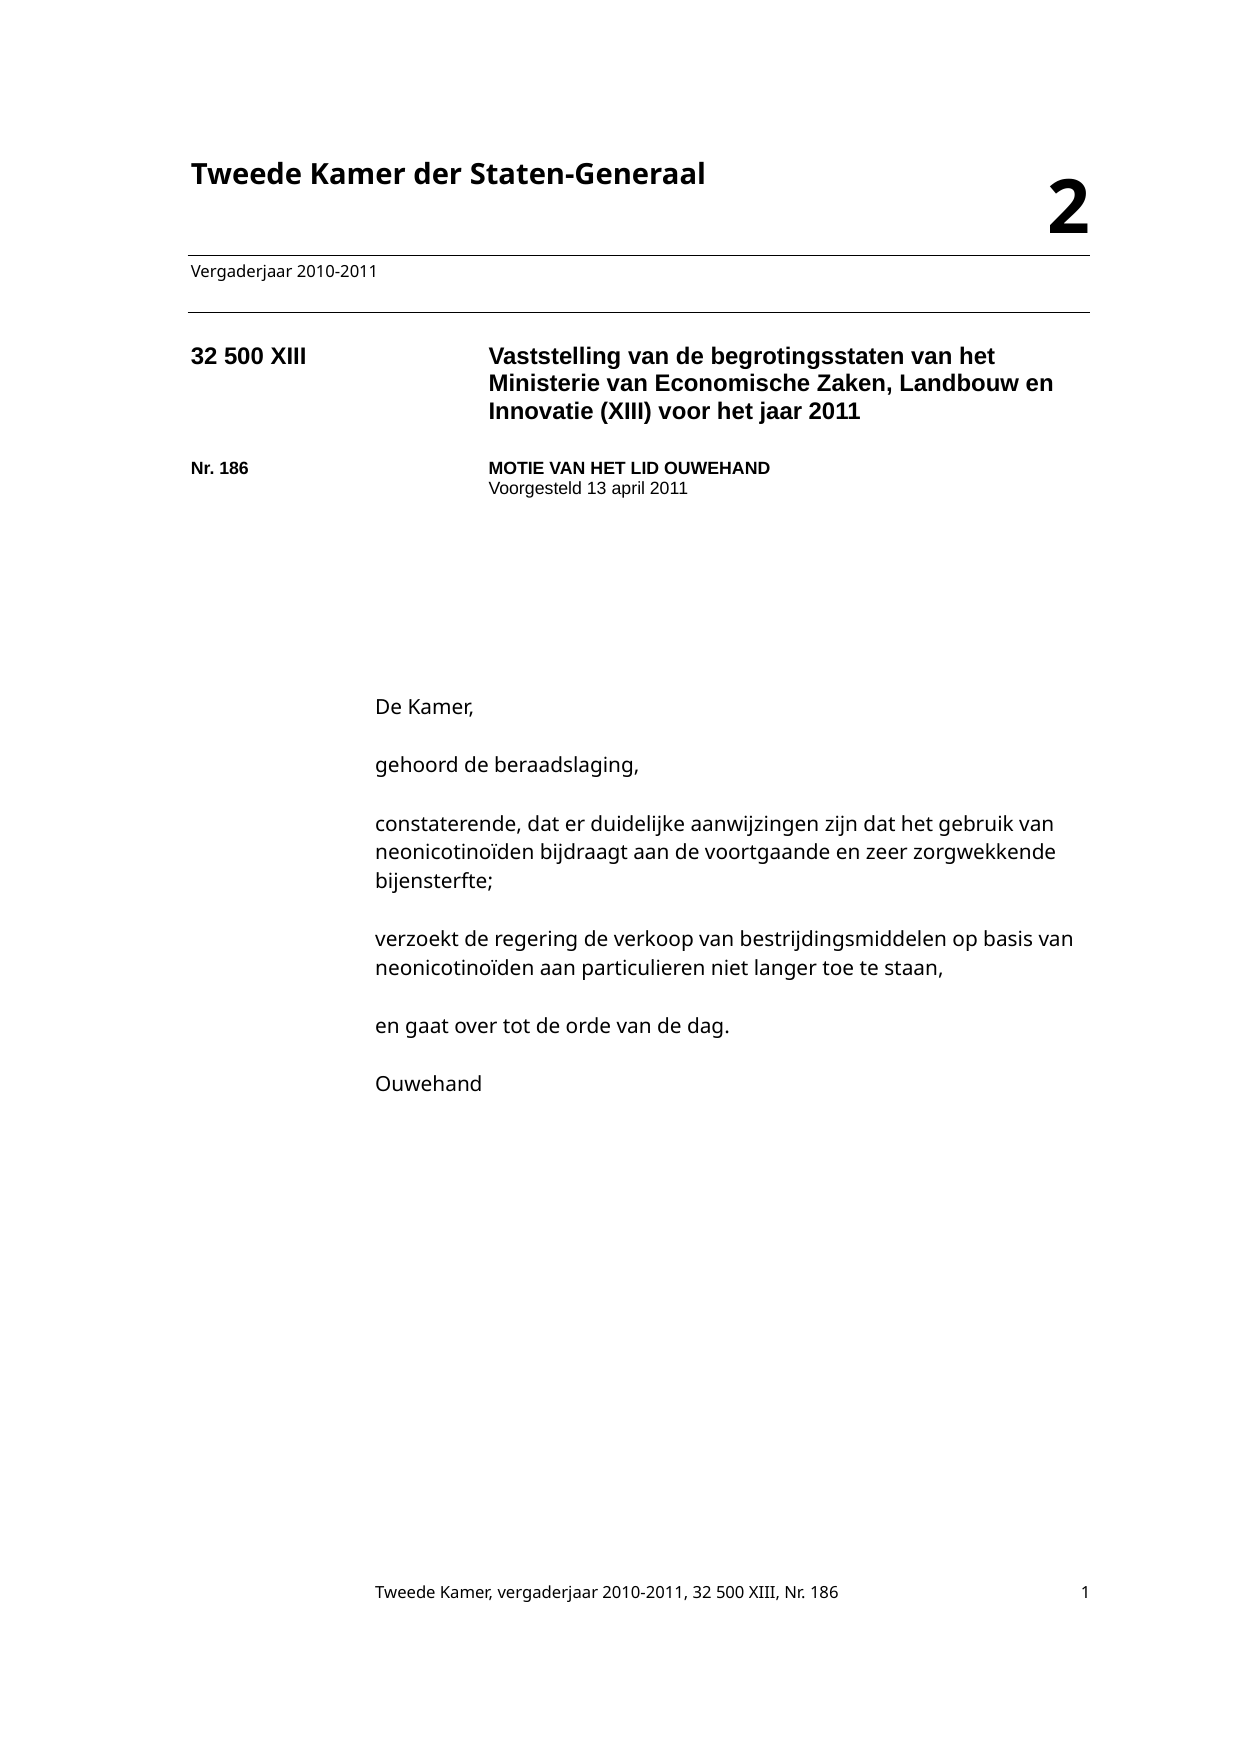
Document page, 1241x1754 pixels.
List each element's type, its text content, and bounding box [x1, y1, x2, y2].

table_cell 32 500 XIII [188, 339, 485, 454]
table_cell [485, 256, 1090, 312]
table_cell [485, 313, 1090, 339]
table_cell [188, 313, 485, 339]
text neonicotinoïden aan particulieren niet langer toe te staan, [375, 953, 1090, 981]
table_cell Nr. 186 [188, 455, 485, 573]
text constaterende, dat er duidelijke aanwijzingen zijn dat het gebruik van neonicotinoïden bijdraagt aan de voortgaande en zeer zorgwekkende bijensterfte; [375, 809, 1090, 894]
text verzoekt de regering de verkoop van bestrijdingsmiddelen op basis van [375, 924, 1090, 953]
table_cell Vergaderjaar 2010-2011 [188, 256, 485, 312]
table_header Tweede Kamer der Staten-Generaal [188, 150, 909, 255]
table_header 2 [910, 150, 1090, 255]
text en gaat over tot de orde van de dag. [375, 1011, 1090, 1039]
text De Kamer, [375, 692, 1090, 721]
text gehoord de beraadslaging, [375, 751, 1090, 779]
table_cell Vaststelling van de begrotingsstaten van het Ministerie van Economische Zaken, Landbouw en Innovatie (XIII) voor het jaar 2011 [485, 339, 1090, 454]
table_cell MOTIE VAN HET LID OUWEHAND Voorgesteld 13 april 2011 [485, 455, 1090, 573]
text Ouwehand [375, 1069, 1090, 1098]
